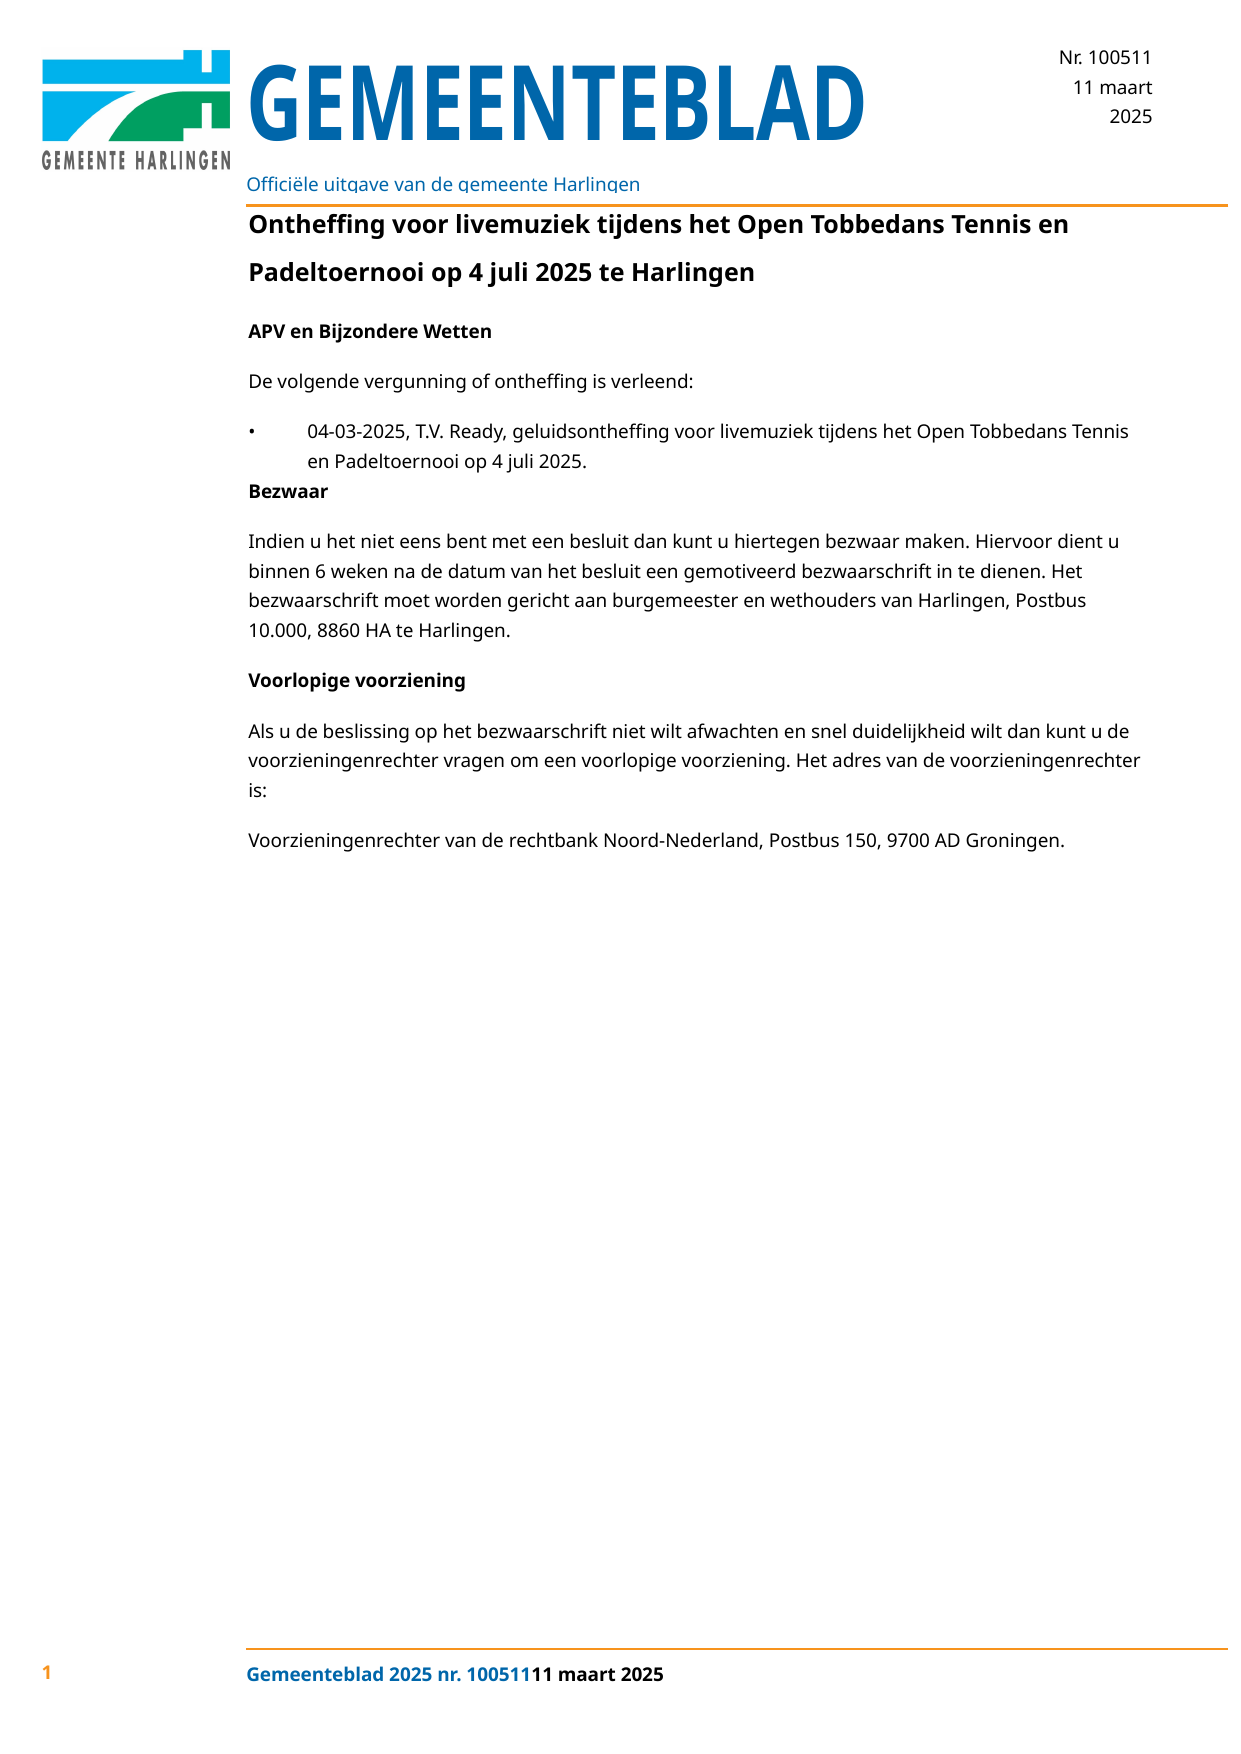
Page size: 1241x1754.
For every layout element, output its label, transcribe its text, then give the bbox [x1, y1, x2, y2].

text Voorlopige voorziening [248, 667, 1152, 693]
text Ontheffing voor livemuziek tijdens het Open Tobbedans Tennis en Padeltoernooi op 4 juli 2025 te Harlingen [248, 207, 1152, 288]
text Voorzieningenrechter van de rechtbank Noord-Nederland, Postbus 150, 9700 AD Groningen. [248, 827, 1152, 853]
text Bezwaar [248, 478, 1152, 504]
text Als u de beslissing op het bezwaarschrift niet wilt afwachten en snel duidelijkheid wilt dan kunt u de voorzieningenrechter vragen om een voorlopige voorziening. Het adres van de voorzieningenrechter is: [248, 718, 1152, 803]
list 04-03-2025, T.V. Ready, geluidsontheffing voor livemuziek tijdens het Open Tobbedans Tennis en Padeltoernooi op 4 juli 2025. [248, 419, 1152, 474]
text APV en Bijzondere Wetten [248, 318, 1152, 344]
text De volgende vergunning of ontheffing is verleend: [248, 368, 1152, 394]
text Indien u het niet eens bent met een besluit dan kunt u hiertegen bezwaar maken. Hiervoor dient u binnen 6 weken na de datum van het besluit een gemotiveerd bezwaarschrift in te dienen. Het bezwaarschrift moet worden gericht aan burgemeester en wethouders van Harlingen, Postbus 10.000, 8860 HA te Harlingen. [248, 528, 1152, 643]
picture [41, 47, 231, 172]
